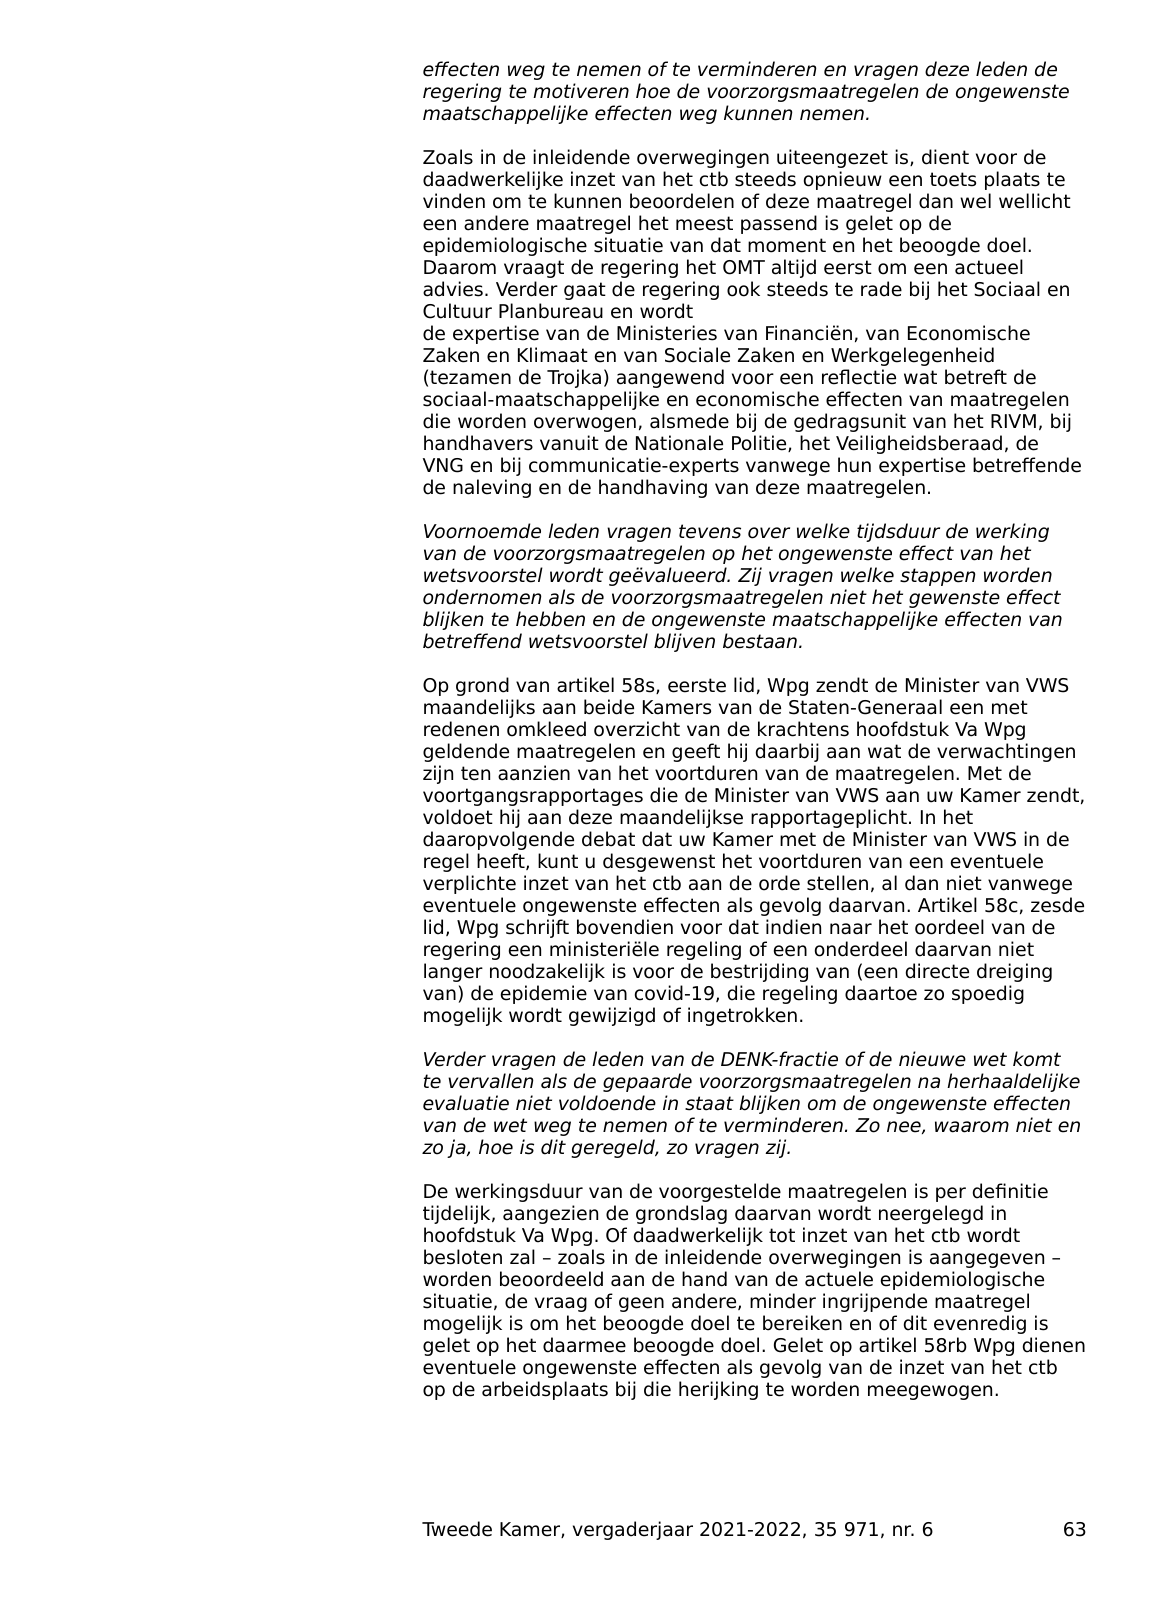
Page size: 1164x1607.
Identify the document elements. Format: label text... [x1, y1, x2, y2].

text Voornoemde leden vragen tevens over welke tijdsduur de werking van de voorzorgsmaatregelen op het ongewenste effect van het wetsvoorstel wordt geëvalueerd. Zij vragen welke stappen worden ondernomen als de voorzorgsmaatregelen niet het gewenste effect blijken te hebben en de ongewenste maatschappelijke effecten van betreffend wetsvoorstel blijven bestaan. [422, 521, 1087, 653]
text Zoals in de inleidende overwegingen uiteengezet is, dient voor de daadwerkelijke inzet van het ctb steeds opnieuw een toets plaats te vinden om te kunnen beoordelen of deze maatregel dan wel wellicht een andere maatregel het meest passend is gelet op de epidemiologische situatie van dat moment en het beoogde doel. Daarom vraagt de regering het OMT altijd eerst om een actueel advies. Verder gaat de regering ook steeds te rade bij het Sociaal en Cultuur Planbureau en wordt [422, 147, 1087, 323]
text De werkingsduur van de voorgestelde maatregelen is per definitie tijdelijk, aangezien de grondslag daarvan wordt neergelegd in hoofdstuk Va Wpg. Of daadwerkelijk tot inzet van het ctb wordt besloten zal – zoals in de inleidende overwegingen is aangegeven – worden beoordeeld aan de hand van de actuele epidemiologische situatie, de vraag of geen andere, minder ingrijpende maatregel mogelijk is om het beoogde doel te bereiken en of dit evenredig is gelet op het daarmee beoogde doel. Gelet op artikel 58rb Wpg dienen eventuele ongewenste effecten als gevolg van de inzet van het ctb op de arbeidsplaats bij die herijking te worden meegewogen. [422, 1181, 1087, 1401]
text de expertise van de Ministeries van Financiën, van Economische Zaken en Klimaat en van Sociale Zaken en Werkgelegenheid (tezamen de Trojka) aangewend voor een reflectie wat betreft de sociaal-maatschappelijke en economische effecten van maatregelen die worden overwogen, alsmede bij de gedragsunit van het RIVM, bij handhavers vanuit de Nationale Politie, het Veiligheidsberaad, de VNG en bij communicatie-experts vanwege hun expertise betreffende de naleving en de handhaving van deze maatregelen. [422, 323, 1087, 499]
text Op grond van artikel 58s, eerste lid, Wpg zendt de Minister van VWS maandelijks aan beide Kamers van de Staten-Generaal een met redenen omkleed overzicht van de krachtens hoofdstuk Va Wpg geldende maatregelen en geeft hij daarbij aan wat de verwachtingen zijn ten aanzien van het voortduren van de maatregelen. Met de voortgangsrapportages die de Minister van VWS aan uw Kamer zendt, voldoet hij aan deze maandelijkse rapportageplicht. In het daaropvolgende debat dat uw Kamer met de Minister van VWS in de regel heeft, kunt u desgewenst het voortduren van een eventuele verplichte inzet van het ctb aan de orde stellen, al dan niet vanwege eventuele ongewenste effecten als gevolg daarvan. Artikel 58c, zesde lid, Wpg schrijft bovendien voor dat indien naar het oordeel van de regering een ministeriële regeling of een onderdeel daarvan niet langer noodzakelijk is voor de bestrijding van (een directe dreiging van) de epidemie van covid-19, die regeling daartoe zo spoedig mogelijk wordt gewijzigd of ingetrokken. [422, 675, 1087, 1027]
text Verder vragen de leden van de DENK-fractie of de nieuwe wet komt te vervallen als de gepaarde voorzorgsmaatregelen na herhaaldelijke evaluatie niet voldoende in staat blijken om de ongewenste effecten van de wet weg te nemen of te verminderen. Zo nee, waarom niet en zo ja, hoe is dit geregeld, zo vragen zij. [422, 1049, 1087, 1159]
text effecten weg te nemen of te verminderen en vragen deze leden de regering te motiveren hoe de voorzorgsmaatregelen de ongewenste maatschappelijke effecten weg kunnen nemen. [422, 59, 1087, 125]
